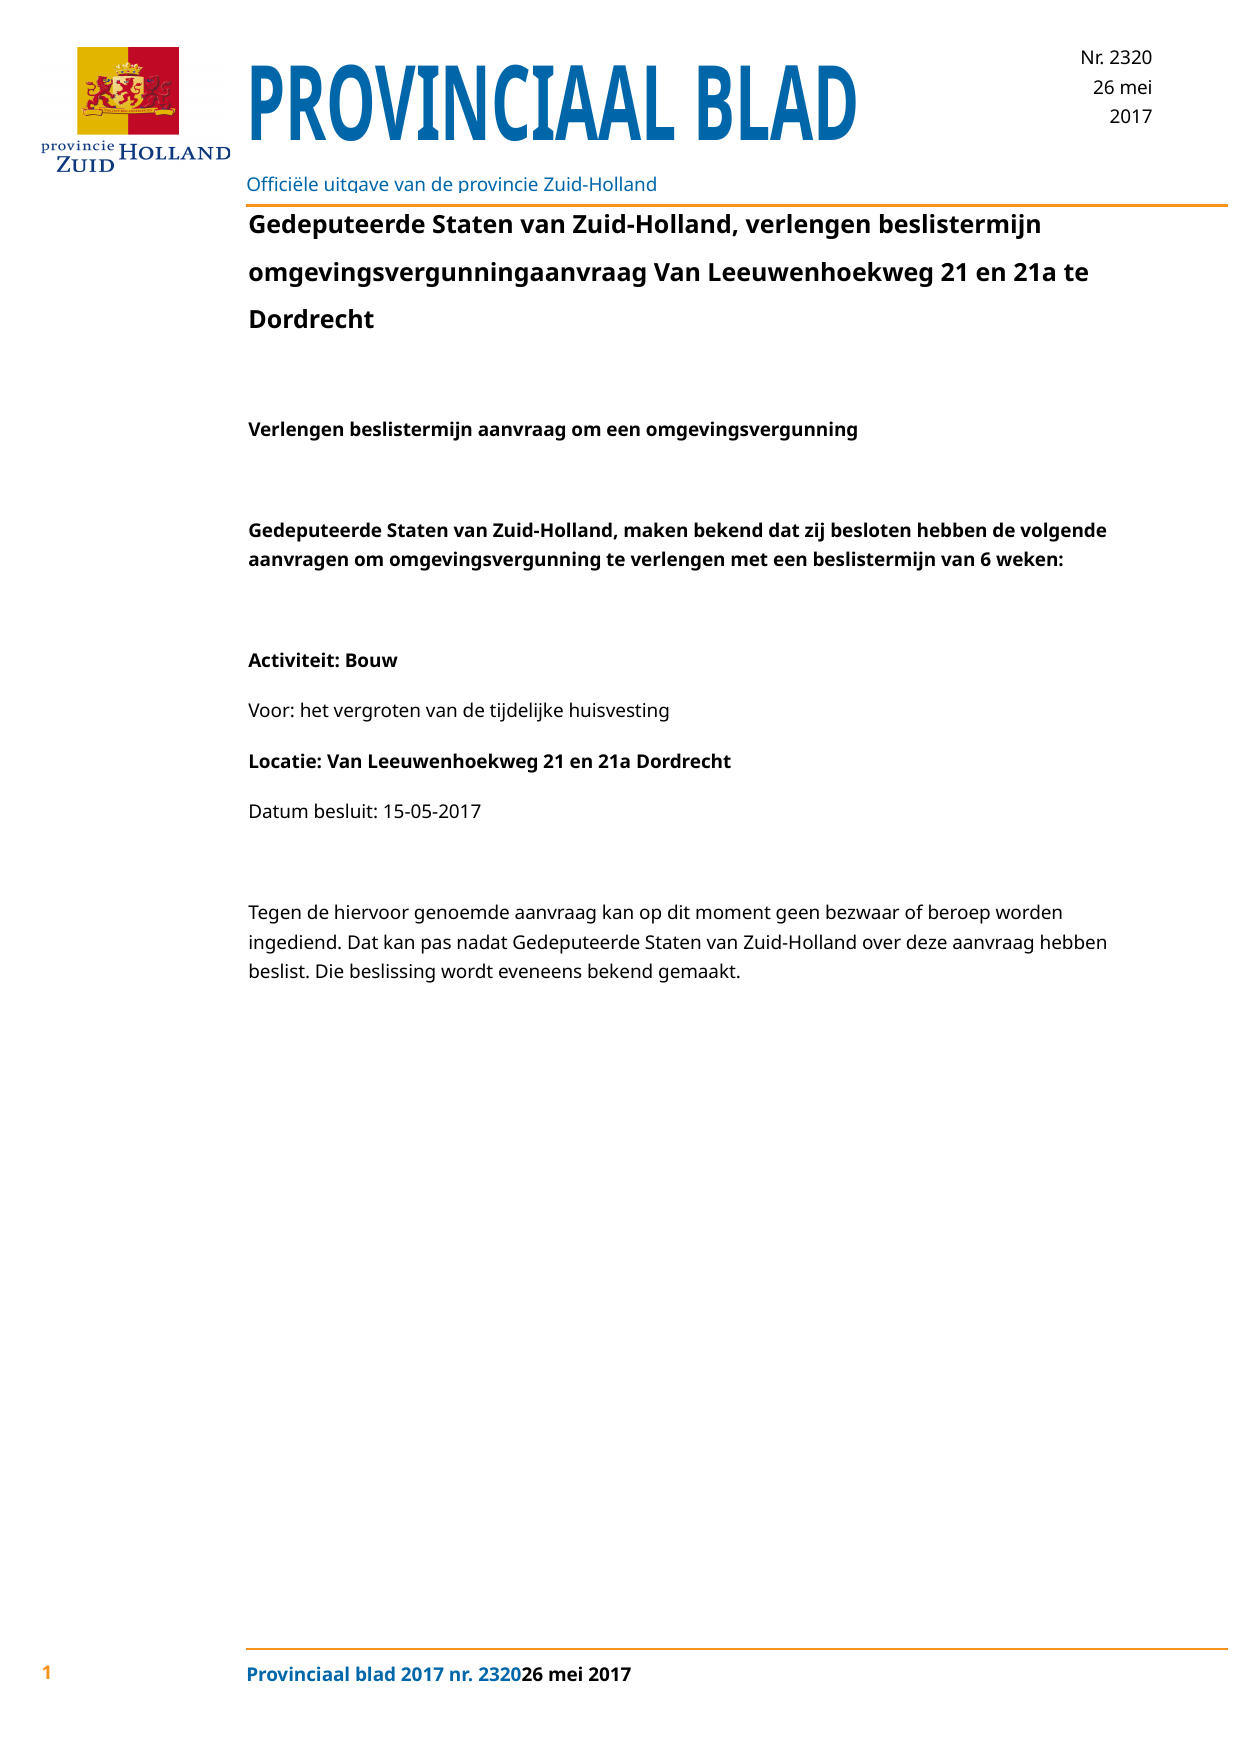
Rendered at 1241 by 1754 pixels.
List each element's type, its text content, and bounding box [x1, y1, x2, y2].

text Datum besluit: 15-05-2017 [248, 798, 1152, 824]
text Gedeputeerde Staten van Zuid-Holland, maken bekend dat zij besloten hebben de volgende aanvragen om omgevingsvergunning te verlengen met een beslistermijn van 6 weken: [248, 517, 1152, 572]
text Activiteit: Bouw [248, 647, 1152, 673]
text Gedeputeerde Staten van Zuid-Holland, verlengen beslistermijn omgevingsvergunningaanvraag Van Leeuwenhoekweg 21 en 21a te Dordrecht [248, 207, 1152, 336]
picture [41, 47, 231, 172]
text Tegen de hiervoor genoemde aanvraag kan op dit moment geen bezwaar of beroep worden ingediend. Dat kan pas nadat Gedeputeerde Staten van Zuid-Holland over deze aanvraag hebben beslist. Die beslissing wordt eveneens bekend gemaakt. [248, 899, 1152, 984]
text Voor: het vergroten van de tijdelijke huisvesting [248, 698, 1152, 723]
text Locatie: Van Leeuwenhoekweg 21 en 21a Dordrecht [248, 748, 1152, 774]
text Verlengen beslistermijn aanvraag om een omgevingsvergunning [248, 416, 1152, 442]
